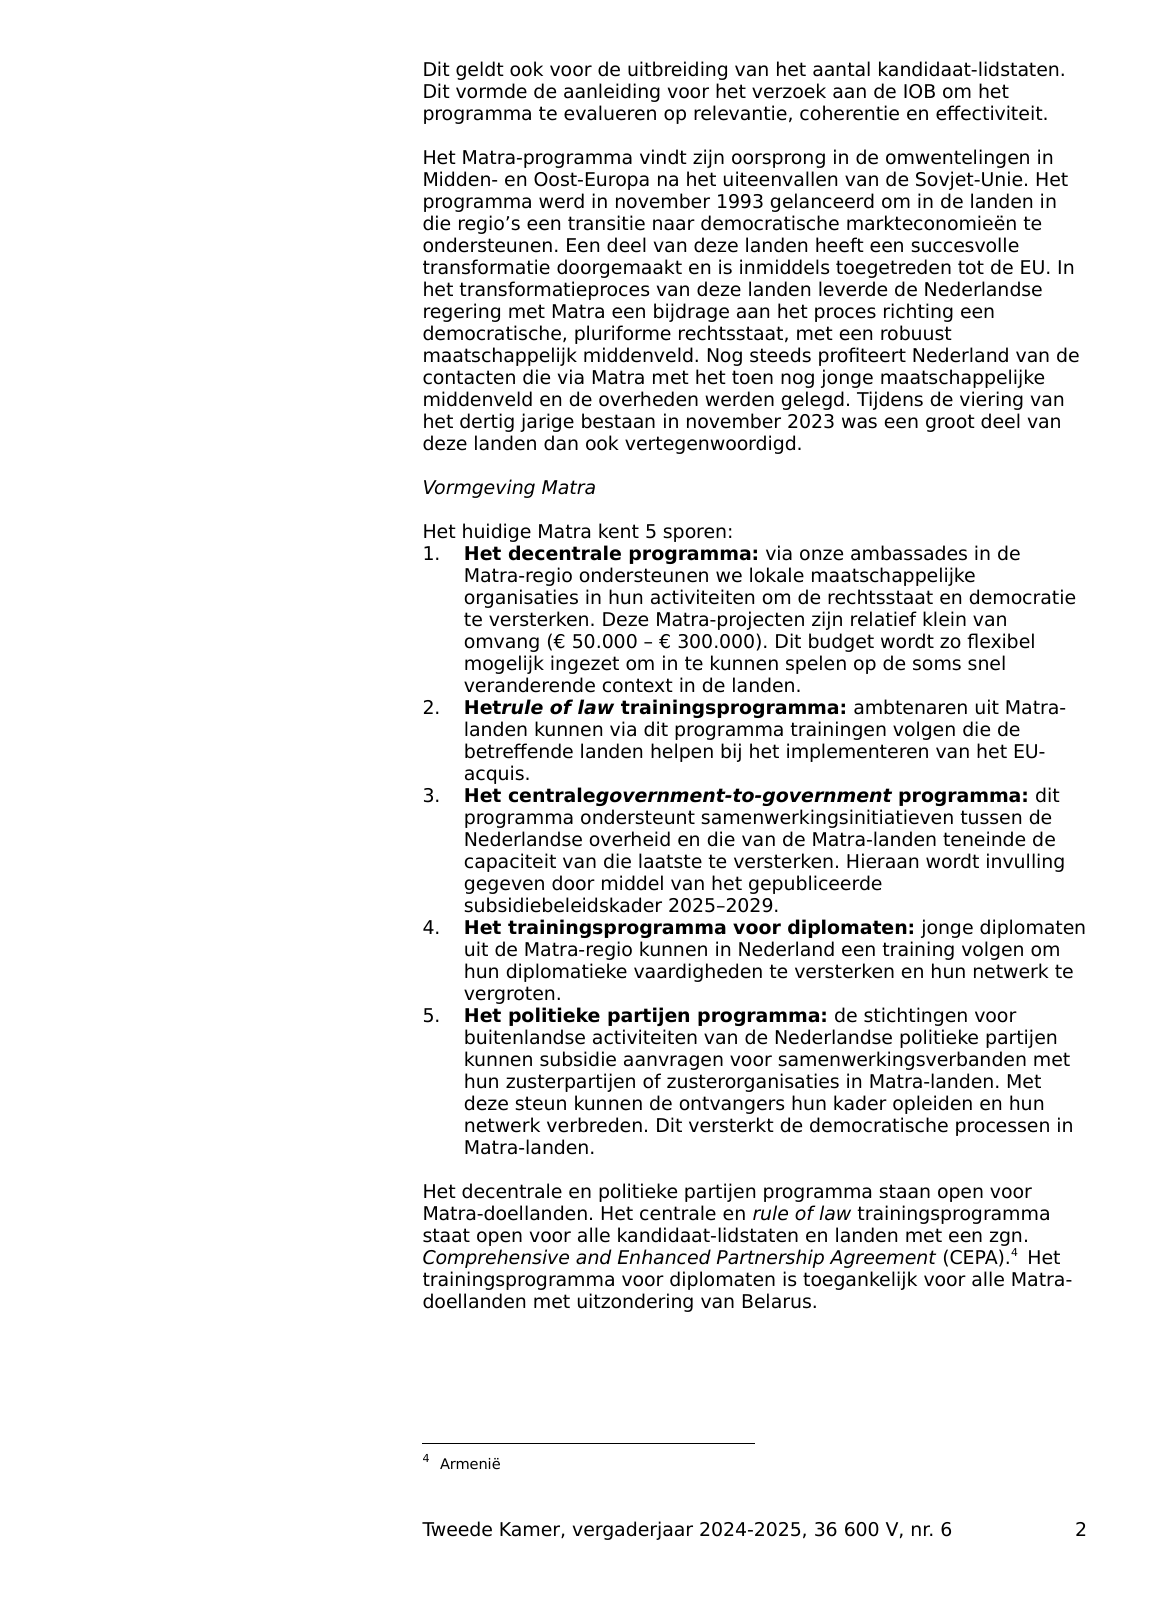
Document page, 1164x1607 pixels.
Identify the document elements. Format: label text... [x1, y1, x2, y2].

text Het decentrale en politieke partijen programma staan open voor Matra-doellanden. Het centrale en rule of law trainingsprogramma staat open voor alle kandidaat-lidstaten en landen met een zgn. Comprehensive and Enhanced Partnership Agreement (CEPA). Het trainingsprogramma voor diplomaten is toegankelijk voor alle Matra-doellanden met uitzondering van Belarus. [422, 1181, 1087, 1313]
subtitle Vormgeving Matra [422, 477, 1087, 499]
text 4. Het trainingsprogramma voor diplomaten: jonge diplomaten uit de Matra-regio kunnen in Nederland een training volgen om hun diplomatieke vaardigheden te versterken en hun netwerk te vergroten. [422, 917, 1087, 1005]
text Het Matra-programma vindt zijn oorsprong in de omwentelingen in Midden- en Oost-Europa na het uiteenvallen van de Sovjet-Unie. Het programma werd in november 1993 gelanceerd om in de landen in die regio’s een transitie naar democratische markteconomieën te ondersteunen. Een deel van deze landen heeft een succesvolle transformatie doorgemaakt en is inmiddels toegetreden tot de EU. In het transformatieproces van deze landen leverde de Nederlandse regering met Matra een bijdrage aan het proces richting een democratische, pluriforme rechtsstaat, met een robuust maatschappelijk middenveld. Nog steeds profiteert Nederland van de contacten die via Matra met het toen nog jonge maatschappelijke middenveld en de overheden werden gelegd. Tijdens de viering van het dertig jarige bestaan in november 2023 was een groot deel van deze landen dan ook vertegenwoordigd. [422, 147, 1087, 455]
text 3. Het centralegovernment-to-government programma: dit programma ondersteunt samenwerkingsinitiatieven tussen de Nederlandse overheid en die van de Matra-landen teneinde de capaciteit van die laatste te versterken. Hieraan wordt invulling gegeven door middel van het gepubliceerde subsidiebeleidskader 2025–2029. [422, 785, 1087, 917]
text 2. Hetrule of law trainingsprogramma: ambtenaren uit Matra-landen kunnen via dit programma trainingen volgen die de betreffende landen helpen bij het implementeren van het EU-acquis. [422, 697, 1087, 785]
text Het huidige Matra kent 5 sporen: [422, 521, 1087, 543]
text 5. Het politieke partijen programma: de stichtingen voor buitenlandse activiteiten van de Nederlandse politieke partijen kunnen subsidie aanvragen voor samenwerkingsverbanden met hun zusterpartijen of zusterorganisaties in Matra-landen. Met deze steun kunnen de ontvangers hun kader opleiden en hun netwerk verbreden. Dit versterkt de democratische processen in Matra-landen. [422, 1005, 1087, 1159]
text 1. Het decentrale programma: via onze ambassades in de Matra-regio ondersteunen we lokale maatschappelijke organisaties in hun activiteiten om de rechtsstaat en democratie te versterken. Deze Matra-projecten zijn relatief klein van omvang (€ 50.000 – € 300.000). Dit budget wordt zo flexibel mogelijk ingezet om in te kunnen spelen op de soms snel veranderende context in de landen. [422, 543, 1087, 697]
text Dit geldt ook voor de uitbreiding van het aantal kandidaat-lidstaten. Dit vormde de aanleiding voor het verzoek aan de IOB om het programma te evalueren op relevantie, coherentie en effectiviteit. [422, 59, 1087, 125]
text Armenië [422, 1452, 1087, 1474]
